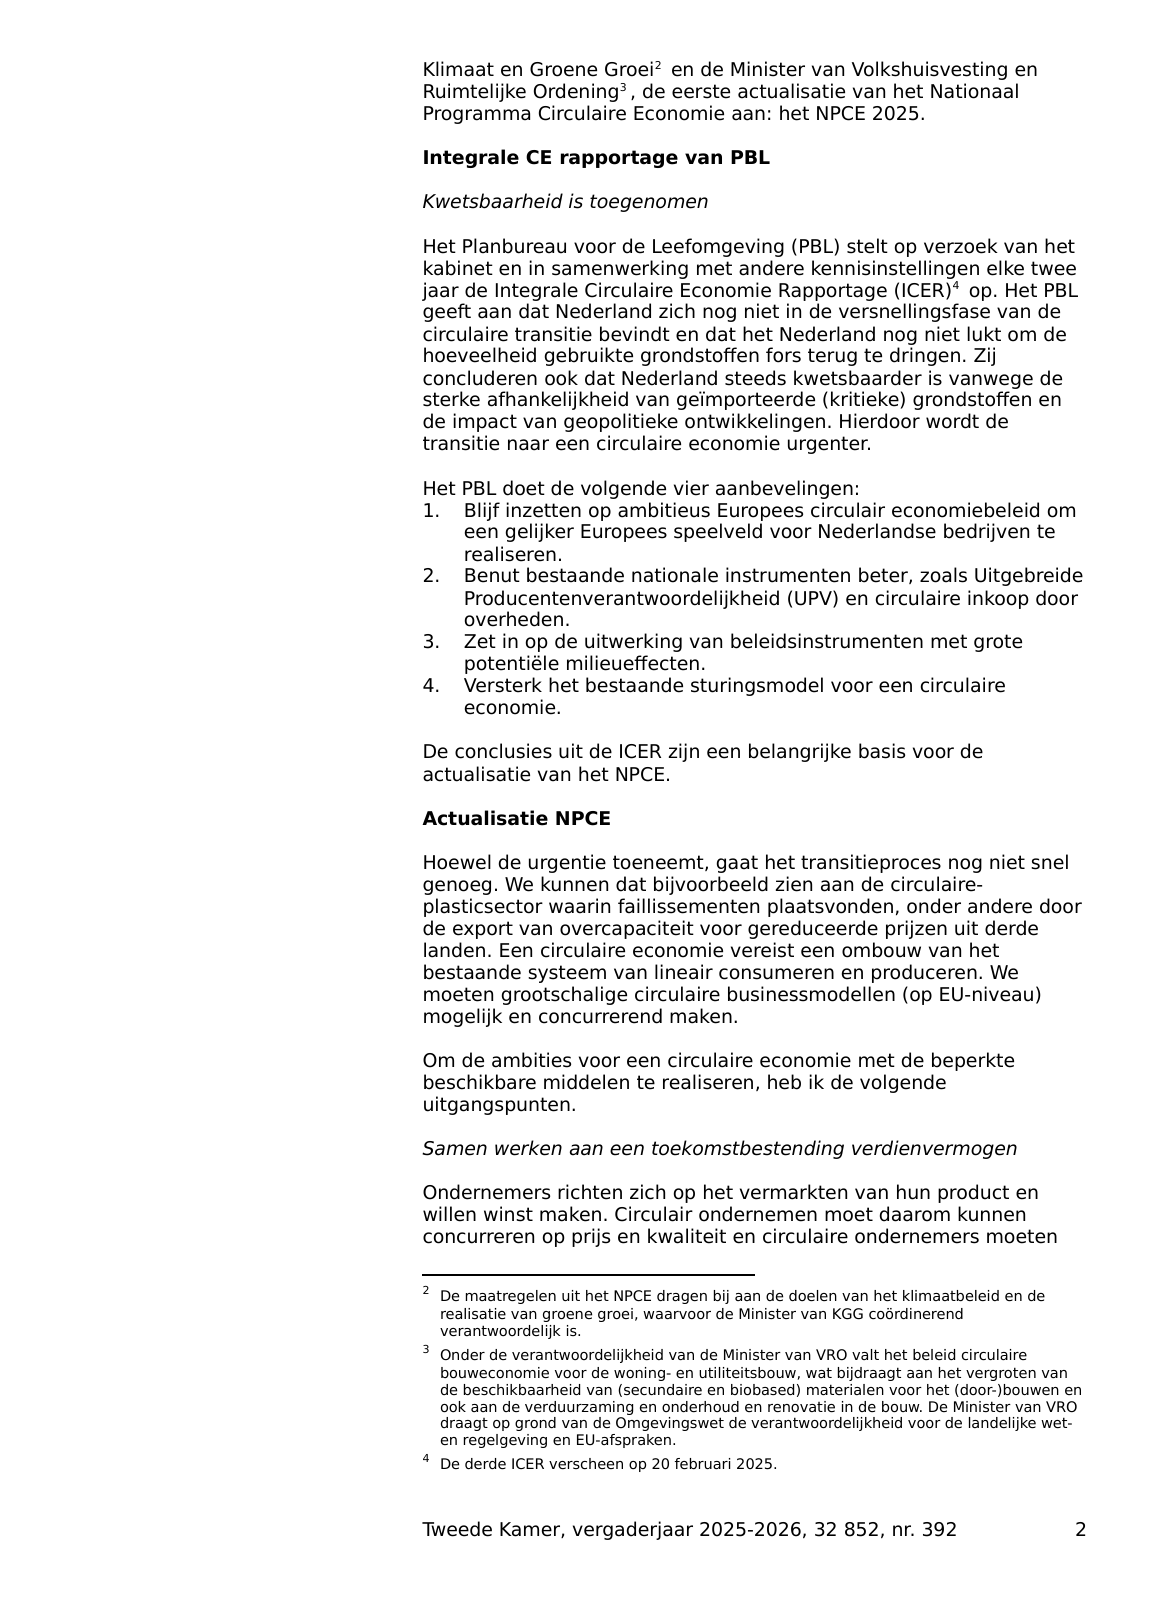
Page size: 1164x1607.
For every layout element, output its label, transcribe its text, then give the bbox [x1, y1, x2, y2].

text Onder de verantwoordelijkheid van de Minister van VRO valt het beleid circulaire bouweconomie voor de woning- en utiliteitsbouw, wat bijdraagt aan het vergroten van de beschikbaarheid van (secundaire en biobased) materialen voor het (door-)bouwen en ook aan de verduurzaming en onderhoud en renovatie in de bouw. De Minister van VRO draagt op grond van de Omgevingswet de verantwoordelijkheid voor de landelijke wet- en regelgeving en EU-afspraken. [422, 1343, 1087, 1449]
text Ondernemers richten zich op het vermarkten van hun product en willen winst maken. Circulair ondernemen moet daarom kunnen concurreren op prijs en kwaliteit en circulaire ondernemers moeten [422, 1182, 1087, 1248]
subtitle Kwetsbaarheid is toegenomen [422, 191, 1087, 213]
text Hoewel de urgentie toeneemt, gaat het transitieproces nog niet snel genoeg. We kunnen dat bijvoorbeeld zien aan de circulaire-plasticsector waarin faillissementen plaatsvonden, onder andere door de export van overcapaciteit voor gereduceerde prijzen uit derde landen. Een circulaire economie vereist een ombouw van het bestaande systeem van lineair consumeren en produceren. We moeten grootschalige circulaire businessmodellen (op EU-niveau) mogelijk en concurrerend maken. [422, 852, 1087, 1028]
text De conclusies uit de ICER zijn een belangrijke basis voor de actualisatie van het NPCE. [422, 741, 1087, 785]
subtitle Integrale CE rapportage van PBL [422, 147, 1087, 169]
text Het Planbureau voor de Leefomgeving (PBL) stelt op verzoek van het kabinet en in samenwerking met andere kennisinstellingen elke twee jaar de Integrale Circulaire Economie Rapportage (ICER) op. Het PBL geeft aan dat Nederland zich nog niet in de versnellingsfase van de circulaire transitie bevindt en dat het Nederland nog niet lukt om de hoeveelheid gebruikte grondstoffen fors terug te dringen. Zij concluderen ook dat Nederland steeds kwetsbaarder is vanwege de sterke afhankelijkheid van geïmporteerde (kritieke) grondstoffen en de impact van geopolitieke ontwikkelingen. Hierdoor wordt de transitie naar een circulaire economie urgenter. [422, 236, 1087, 455]
text De derde ICER verscheen op 20 februari 2025. [422, 1452, 1087, 1474]
text Klimaat en Groene Groei en de Minister van Volkshuisvesting en Ruimtelijke Ordening, de eerste actualisatie van het Nationaal Programma Circulaire Economie aan: het NPCE 2025. [422, 59, 1087, 125]
text Om de ambities voor een circulaire economie met de beperkte beschikbare middelen te realiseren, heb ik de volgende uitgangspunten. [422, 1050, 1087, 1116]
text 2. Benut bestaande nationale instrumenten beter, zoals Uitgebreide Producentenverantwoordelijkheid (UPV) en circulaire inkoop door overheden. [422, 565, 1087, 631]
subtitle Samen werken aan een toekomstbestending verdienvermogen [422, 1138, 1087, 1160]
subtitle Actualisatie NPCE [422, 808, 1087, 829]
text 4. Versterk het bestaande sturingsmodel voor een circulaire economie. [422, 675, 1087, 719]
text De maatregelen uit het NPCE dragen bij aan de doelen van het klimaatbeleid en de realisatie van groene groei, waarvoor de Minister van KGG coördinerend verantwoordelijk is. [422, 1284, 1087, 1340]
text 3. Zet in op de uitwerking van beleidsinstrumenten met grote potentiële milieueffecten. [422, 631, 1087, 675]
text Het PBL doet de volgende vier aanbevelingen: [422, 477, 1087, 499]
text 1. Blijf inzetten op ambitieus Europees circulair economiebeleid om een gelijker Europees speelveld voor Nederlandse bedrijven te realiseren. [422, 499, 1087, 565]
